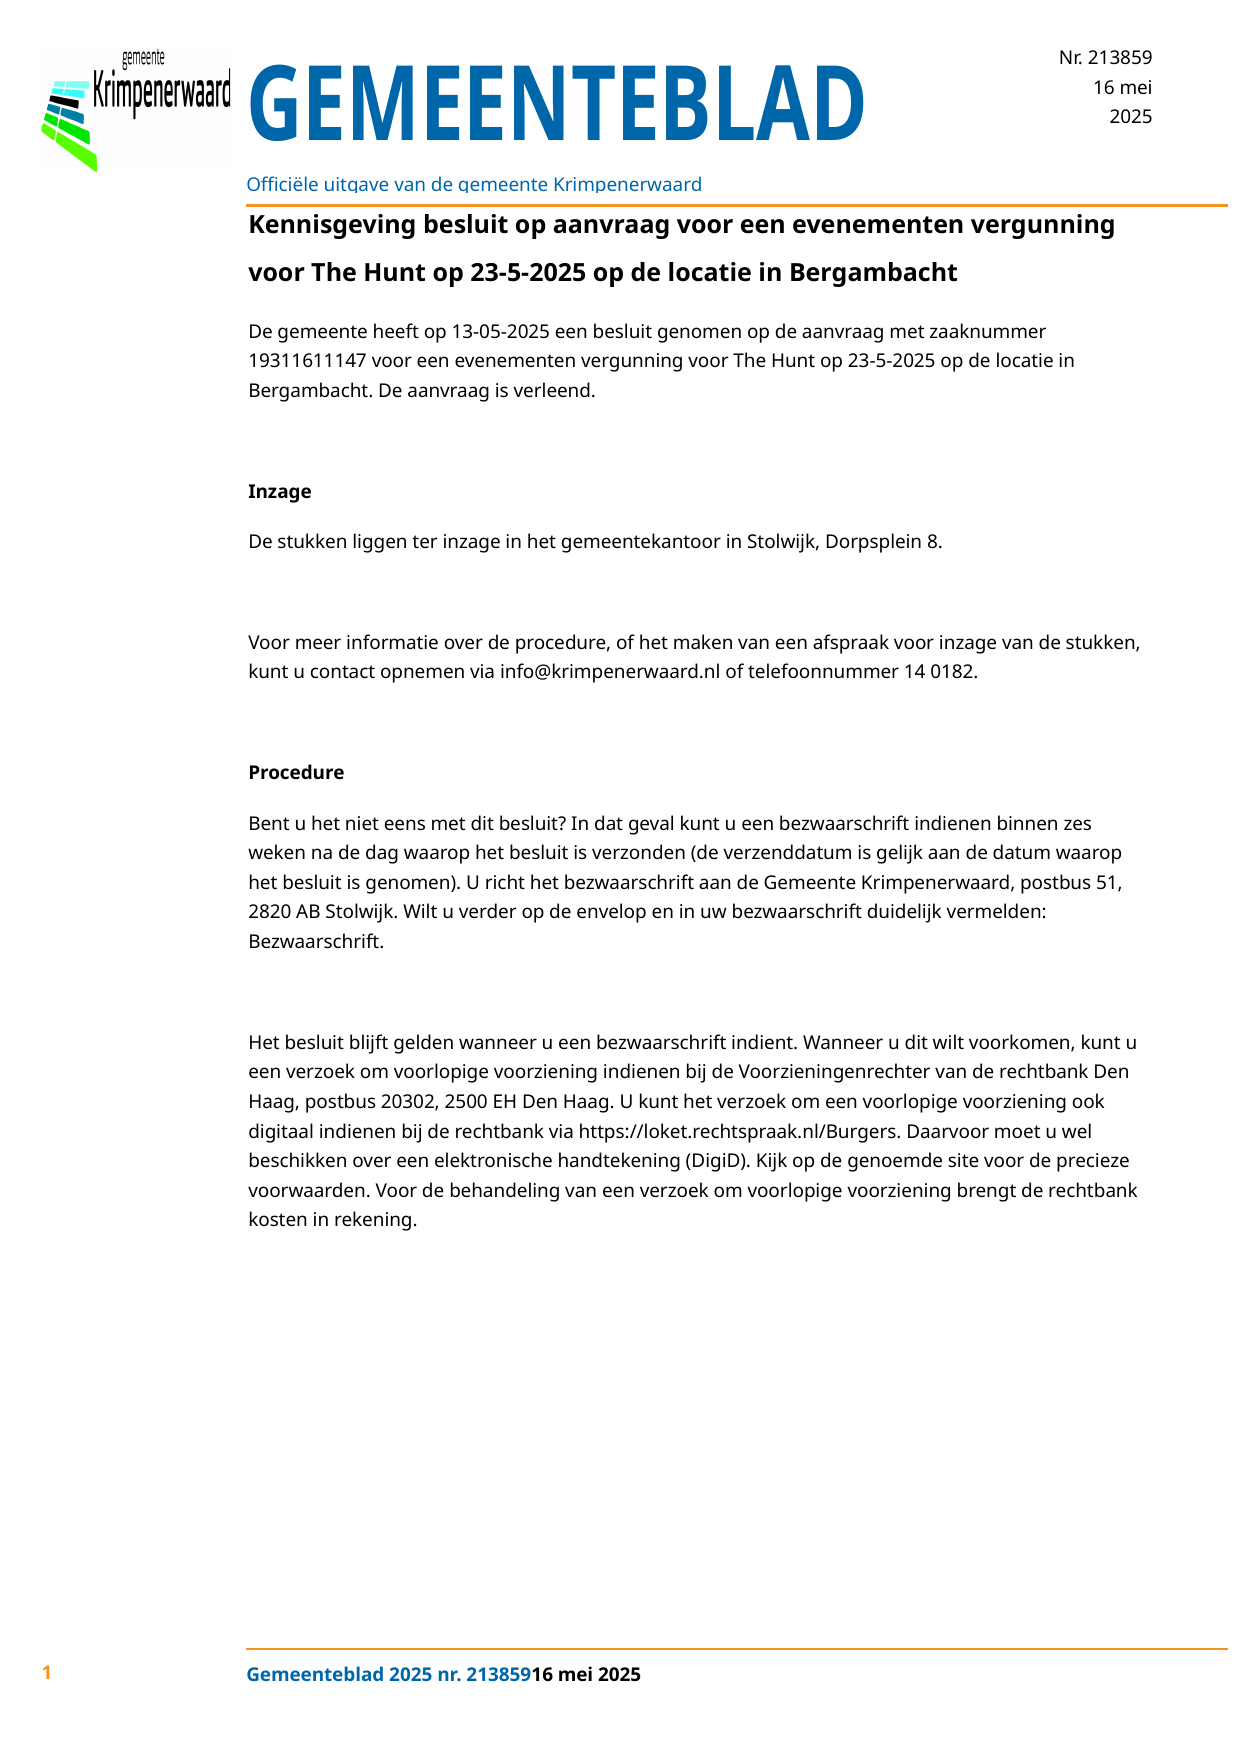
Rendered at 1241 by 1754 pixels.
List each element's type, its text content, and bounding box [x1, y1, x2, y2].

picture [41, 47, 231, 172]
text Kennisgeving besluit op aanvraag voor een evenementen vergunning voor The Hunt op 23-5-2025 op de locatie in Bergambacht [248, 207, 1152, 288]
text Procedure [248, 759, 1152, 785]
text Voor meer informatie over de procedure, of het maken van een afspraak voor inzage van de stukken, kunt u contact opnemen via info@krimpenerwaard.nl of telefoonnummer 14 0182. [248, 629, 1152, 684]
text De stukken liggen ter inzage in het gemeentekantoor in Stolwijk, Dorpsplein 8. [248, 528, 1152, 554]
text De gemeente heeft op 13-05-2025 een besluit genomen op de aanvraag met zaaknummer 19311611147 voor een evenementen vergunning voor The Hunt op 23-5-2025 op de locatie in Bergambacht. De aanvraag is verleend. [248, 318, 1152, 403]
text Het besluit blijft gelden wanneer u een bezwaarschrift indient. Wanneer u dit wilt voorkomen, kunt u een verzoek om voorlopige voorziening indienen bij de Voorzieningenrechter van de rechtbank Den Haag, postbus 20302, 2500 EH Den Haag. U kunt het verzoek om een voorlopige voorziening ook digitaal indienen bij de rechtbank via https://loket.rechtspraak.nl/Burgers. Daarvoor moet u wel beschikken over een elektronische handtekening (DigiD). Kijk op de genoemde site voor de precieze voorwaarden. Voor de behandeling van een verzoek om voorlopige voorziening brengt de rechtbank kosten in rekening. [248, 1029, 1152, 1232]
text Inzage [248, 478, 1152, 504]
text Bent u het niet eens met dit besluit? In dat geval kunt u een bezwaarschrift indienen binnen zes weken na de dag waarop het besluit is verzonden (de verzenddatum is gelijk aan de datum waarop het besluit is genomen). U richt het bezwaarschrift aan de Gemeente Krimpenerwaard, postbus 51, 2820 AB Stolwijk. Wilt u verder op de envelop en in uw bezwaarschrift duidelijk vermelden: Bezwaarschrift. [248, 810, 1152, 954]
